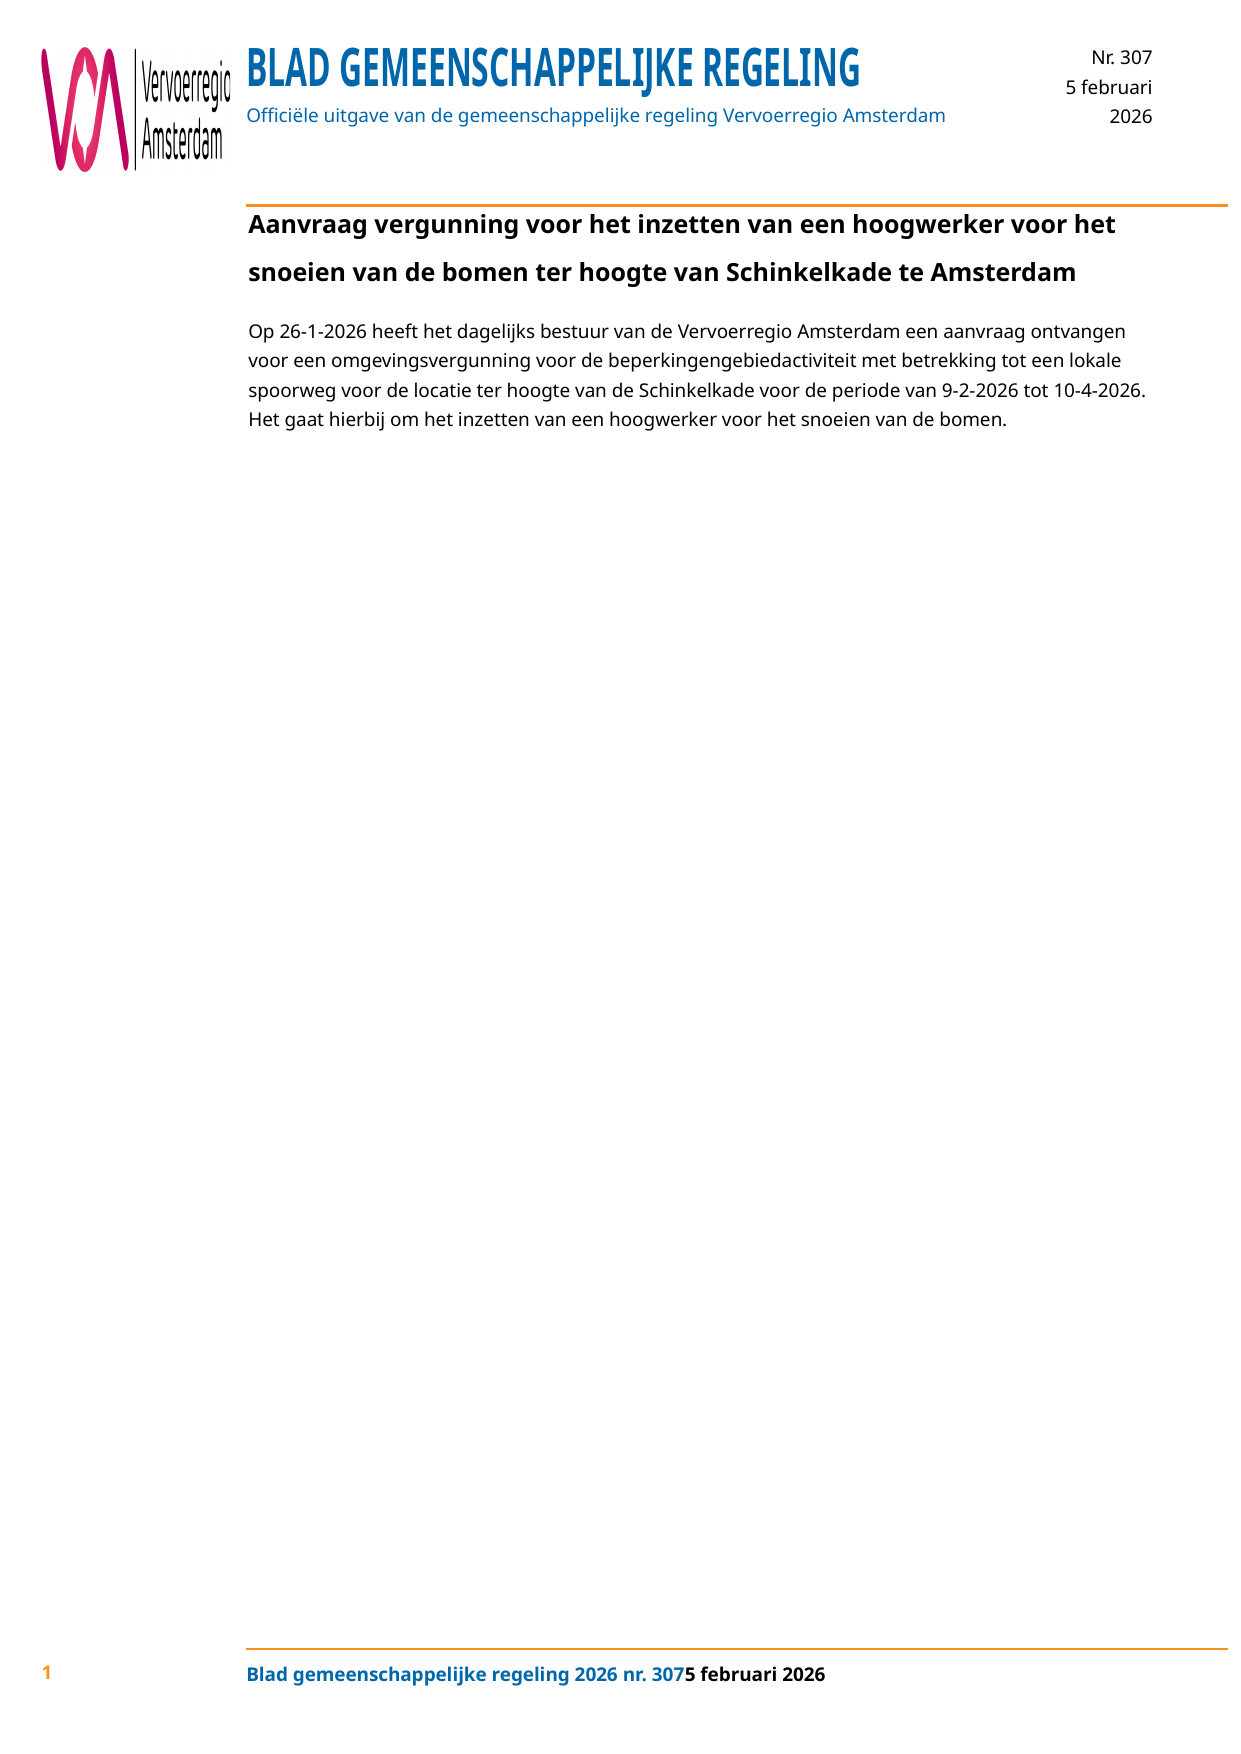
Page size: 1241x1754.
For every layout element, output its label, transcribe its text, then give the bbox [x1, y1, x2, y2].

picture [41, 47, 231, 172]
text Aanvraag vergunning voor het inzetten van een hoogwerker voor het snoeien van de bomen ter hoogte van Schinkelkade te Amsterdam [248, 207, 1152, 288]
text Op 26-1-2026 heeft het dagelijks bestuur van de Vervoerregio Amsterdam een aanvraag ontvangen voor een omgevingsvergunning voor de beperkingengebiedactiviteit met betrekking tot een lokale spoorweg voor de locatie ter hoogte van de Schinkelkade voor de periode van 9-2-2026 tot 10-4-2026. Het gaat hierbij om het inzetten van een hoogwerker voor het snoeien van de bomen. [248, 318, 1152, 432]
